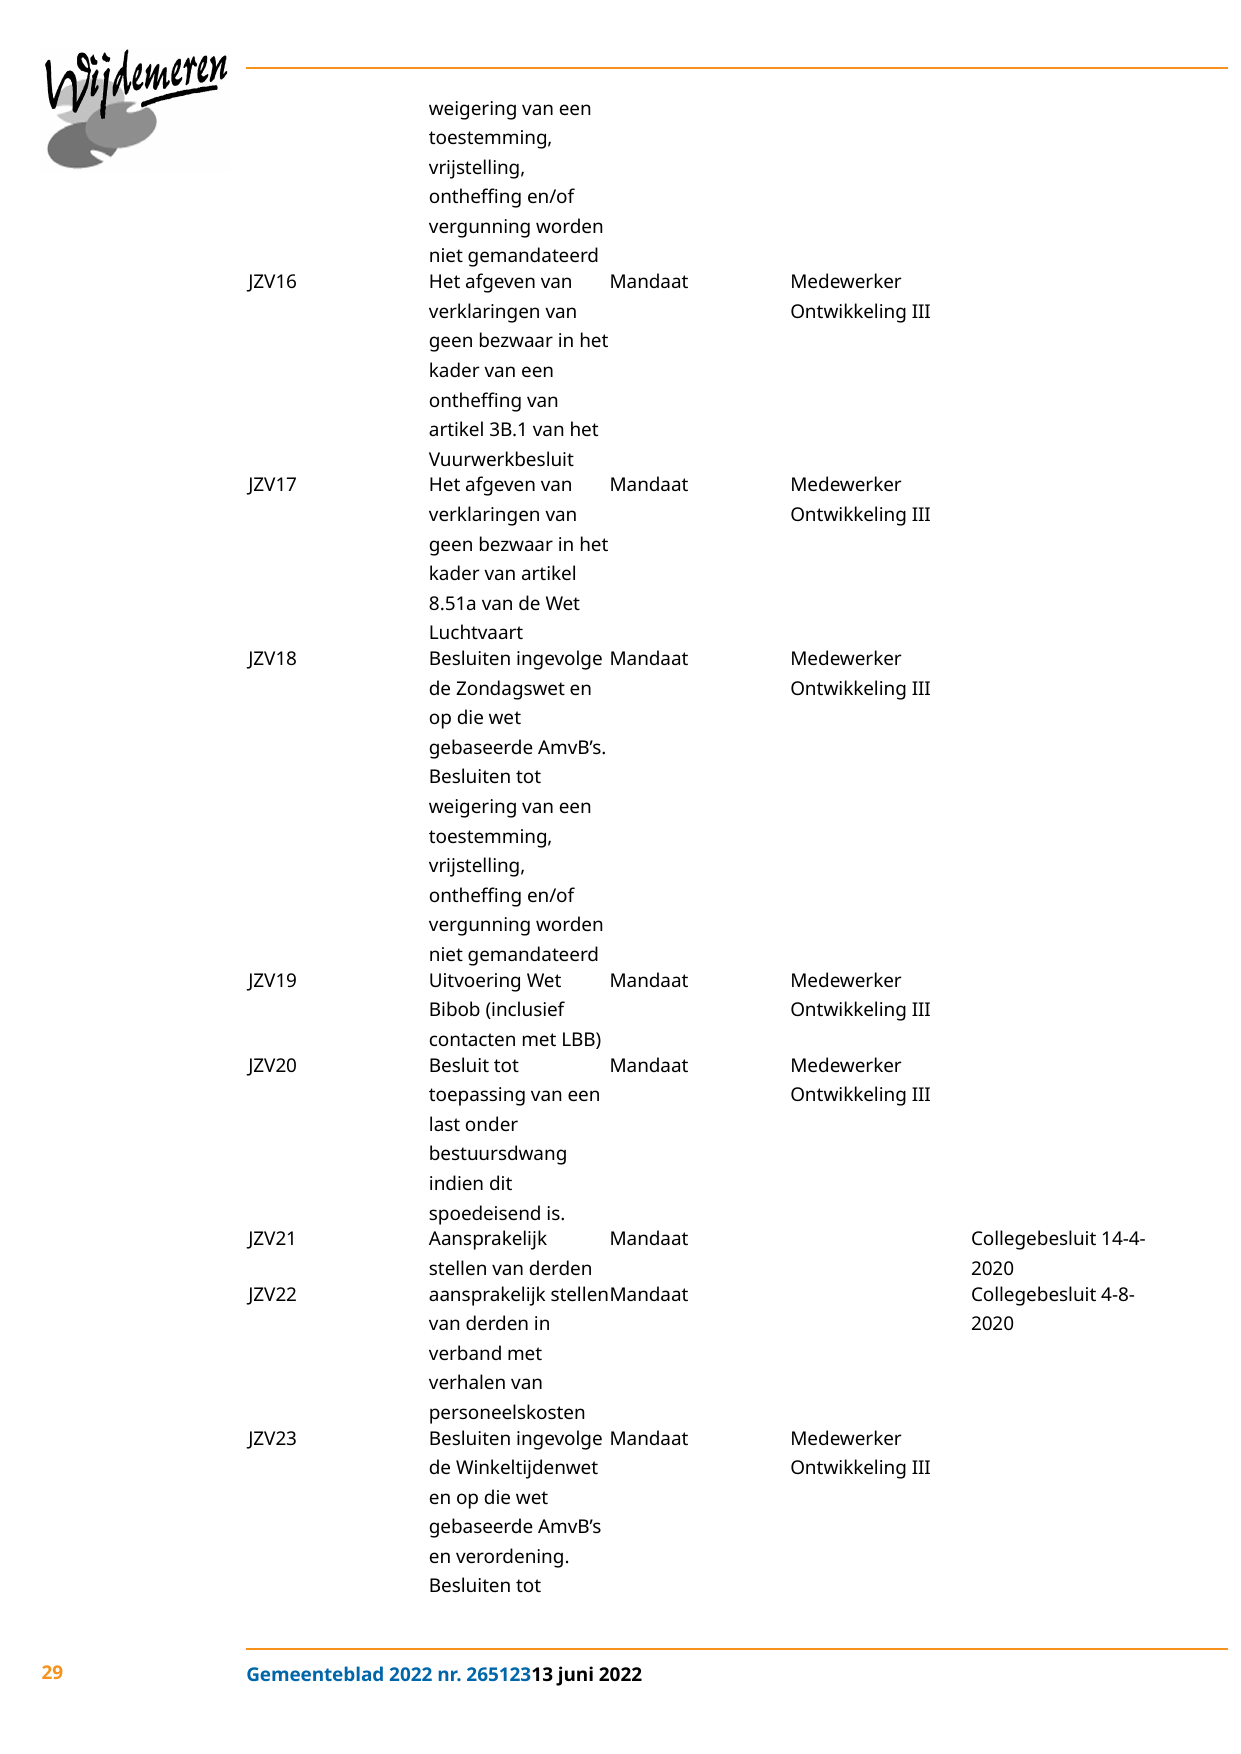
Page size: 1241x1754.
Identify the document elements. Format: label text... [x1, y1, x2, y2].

table_cell JZV18 [248, 645, 429, 967]
table_cell JZV22 [248, 1281, 429, 1425]
table_cell [971, 1425, 1152, 1598]
table_cell Uitvoering Wet Bibob (inclusief contacten met LBB) [429, 967, 609, 1052]
table_cell [790, 1281, 971, 1425]
table_cell [971, 269, 1152, 472]
table_cell [790, 95, 971, 268]
table_cell Medewerker Ontwikkeling III [790, 967, 971, 1052]
table_cell Medewerker Ontwikkeling III [790, 1052, 971, 1225]
table_cell JZV21 [248, 1225, 429, 1281]
table_cell [790, 1225, 971, 1281]
table_cell [971, 1052, 1152, 1225]
table_cell Medewerker Ontwikkeling III [790, 645, 971, 967]
table_cell JZV19 [248, 967, 429, 1052]
picture [41, 47, 231, 172]
table_cell Mandaat [609, 472, 790, 645]
table_cell Besluit tot toepassing van een last onder bestuursdwang indien dit spoedeisend is. [429, 1052, 609, 1225]
table_cell Medewerker Ontwikkeling III [790, 1425, 971, 1598]
table_cell [971, 967, 1152, 1052]
table_cell Mandaat [609, 1225, 790, 1281]
table_cell Mandaat [609, 269, 790, 472]
table_cell [971, 472, 1152, 645]
table_cell Mandaat [609, 967, 790, 1052]
table_cell [248, 95, 429, 268]
table_cell Besluiten ingevolge de Zondagswet en op die wet gebaseerde AmvB’s. Besluiten tot weigering van een toestemming, vrijstelling, ontheffing en/of vergunning worden niet gemandateerd [429, 645, 609, 967]
table_cell Mandaat [609, 1425, 790, 1598]
table_cell Het afgeven van verklaringen van geen bezwaar in het kader van artikel 8.51a van de Wet Luchtvaart [429, 472, 609, 645]
table_cell JZV16 [248, 269, 429, 472]
table_cell Aansprakelijk stellen van derden [429, 1225, 609, 1281]
table_cell Collegebesluit 4-8-2020 [971, 1281, 1152, 1425]
table_cell Collegebesluit 14-4-2020 [971, 1225, 1152, 1281]
table_cell Mandaat [609, 645, 790, 967]
table_cell [971, 645, 1152, 967]
table_cell Het afgeven van verklaringen van geen bezwaar in het kader van een ontheffing van artikel 3B.1 van het Vuurwerkbesluit [429, 269, 609, 472]
table_cell JZV17 [248, 472, 429, 645]
table_cell JZV23 [248, 1425, 429, 1598]
table_cell JZV20 [248, 1052, 429, 1225]
table_cell Medewerker Ontwikkeling III [790, 269, 971, 472]
table_cell Besluiten ingevolge de Winkeltijdenwet en op die wet gebaseerde AmvB’s en verordening. Besluiten tot [429, 1425, 609, 1598]
table_cell Mandaat [609, 1281, 790, 1425]
table_cell weigering van een toestemming, vrijstelling, ontheffing en/of vergunning worden niet gemandateerd [429, 95, 609, 268]
table_cell Medewerker Ontwikkeling III [790, 472, 971, 645]
table_cell Mandaat [609, 1052, 790, 1225]
table_cell [971, 95, 1152, 268]
table_cell aansprakelijk stellen van derden in verband met verhalen van personeelskosten [429, 1281, 609, 1425]
table_cell [609, 95, 790, 268]
